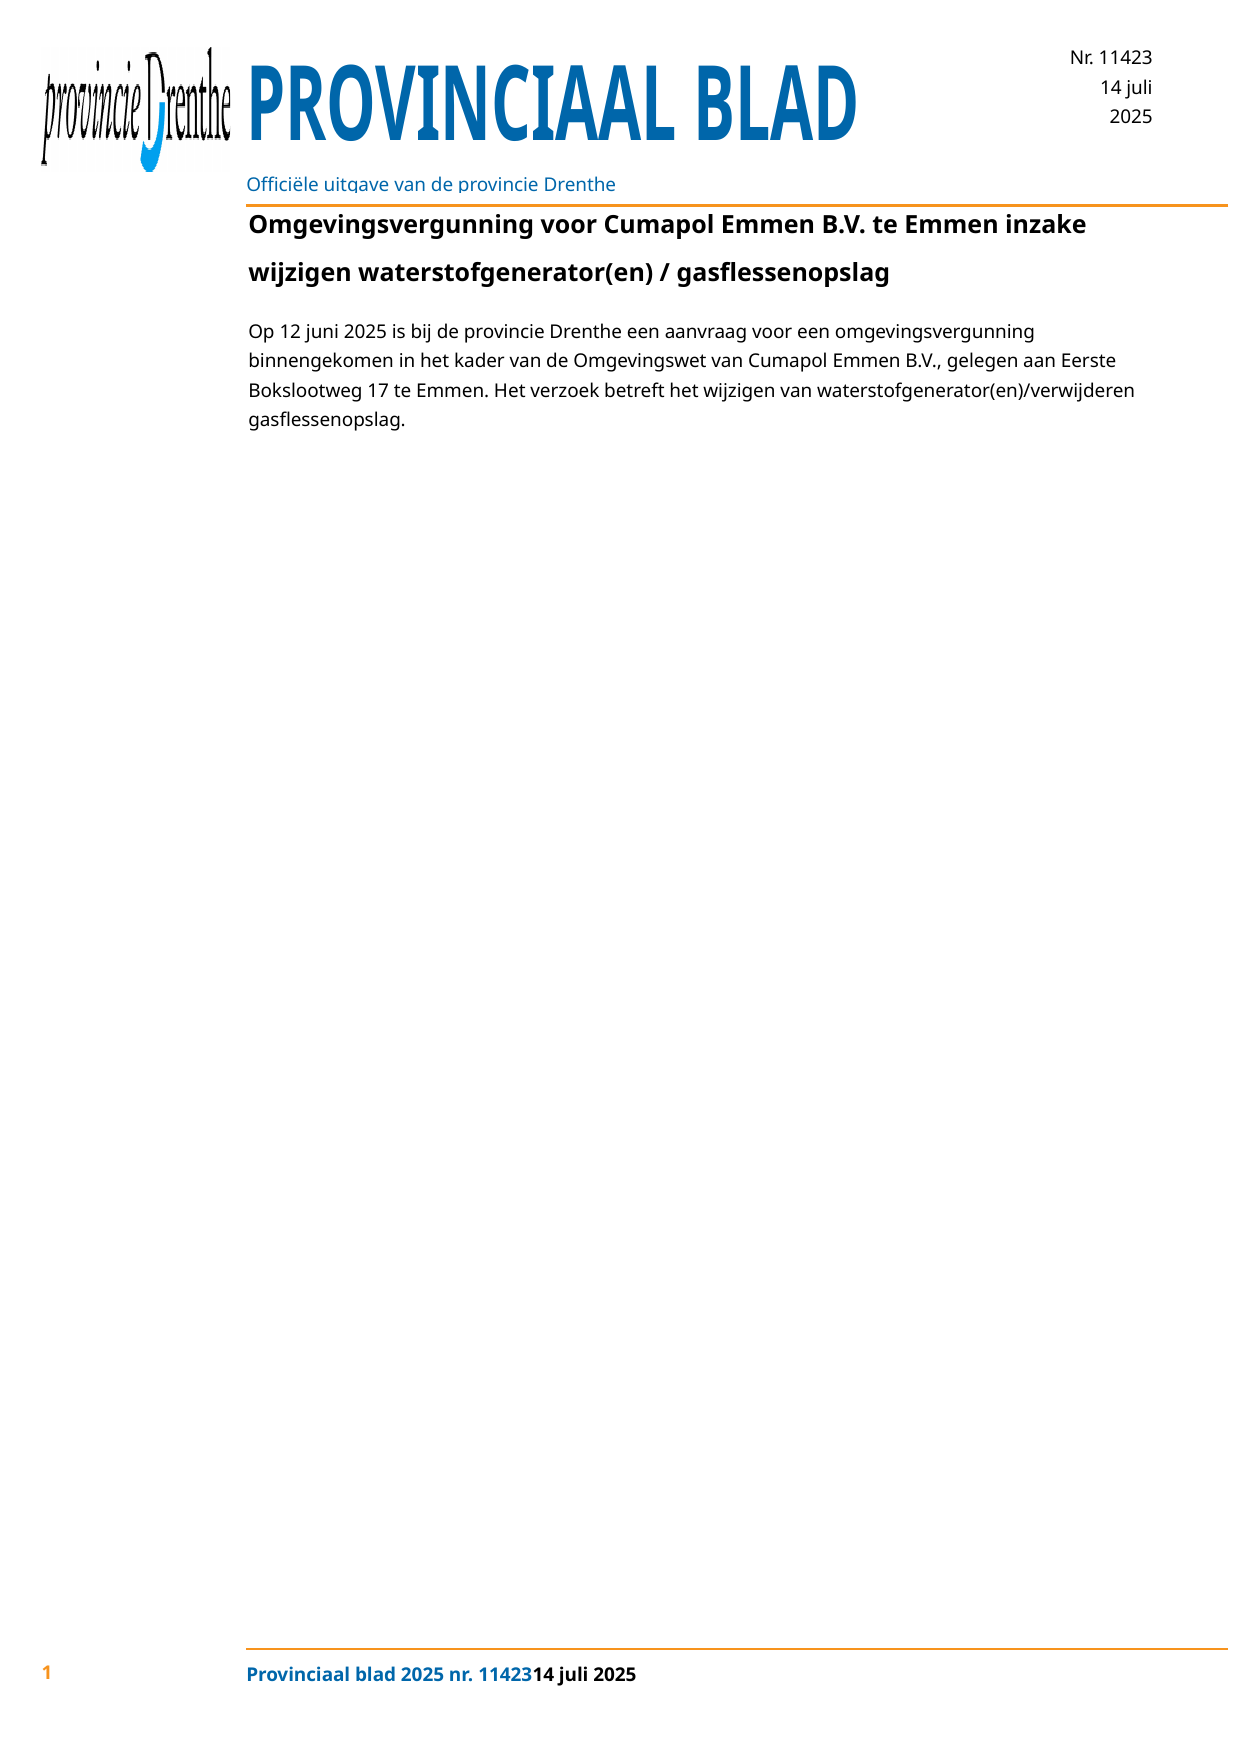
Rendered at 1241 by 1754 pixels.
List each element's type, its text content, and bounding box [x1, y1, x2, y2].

picture [41, 47, 231, 172]
text Omgevingsvergunning voor Cumapol Emmen B.V. te Emmen inzake wijzigen waterstofgenerator(en) / gasflessenopslag [248, 207, 1152, 288]
text Op 12 juni 2025 is bij de provincie Drenthe een aanvraag voor een omgevingsvergunning binnengekomen in het kader van de Omgevingswet van Cumapol Emmen B.V., gelegen aan Eerste Bokslootweg 17 te Emmen. Het verzoek betreft het wijzigen van waterstofgenerator(en)/verwijderen gasflessenopslag. [248, 318, 1152, 432]
